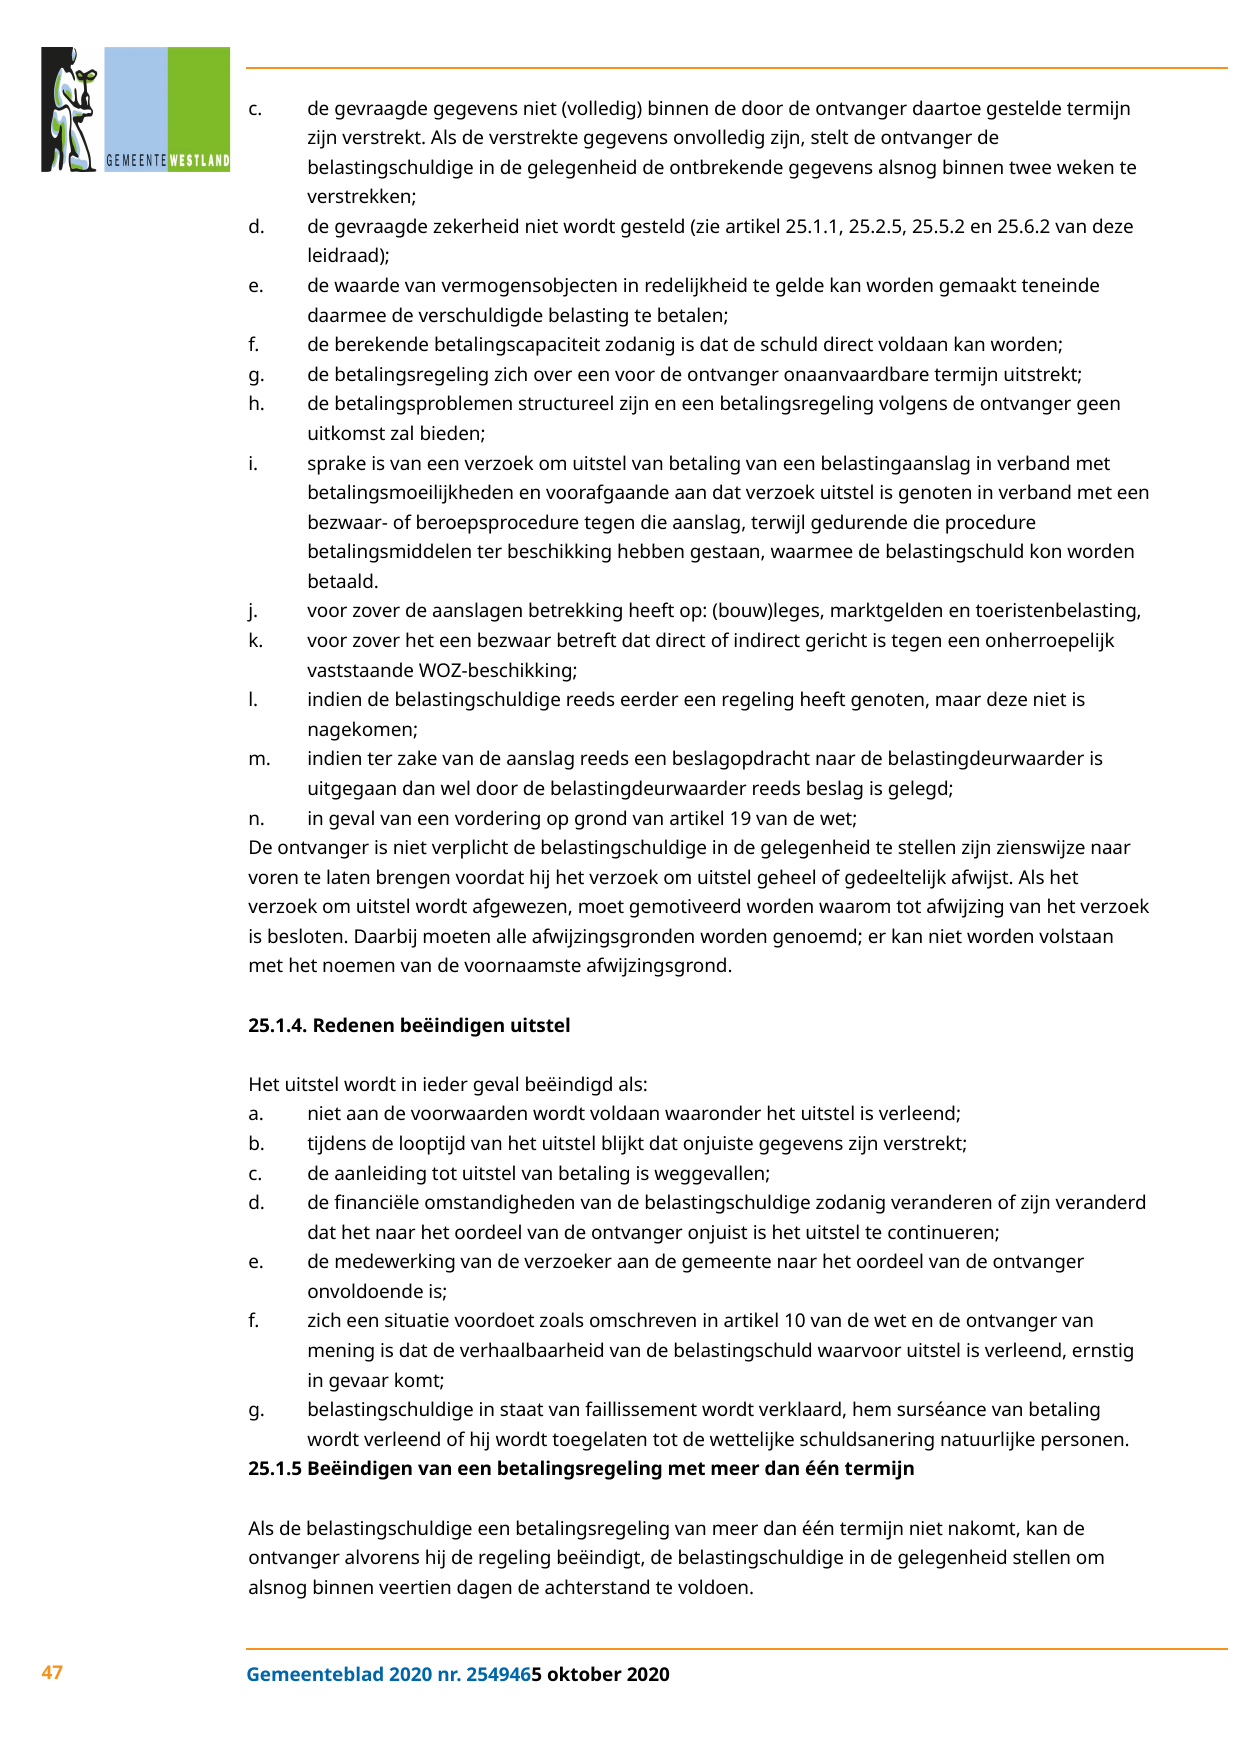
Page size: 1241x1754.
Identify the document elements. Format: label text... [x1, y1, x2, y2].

list de berekende betalingscapaciteit zodanig is dat de schuld direct voldaan kan worden; [248, 331, 1152, 357]
list voor zover het een bezwaar betreft dat direct of indirect gericht is tegen een onherroepelijk vaststaande WOZ-beschikking; [248, 627, 1152, 683]
text 25.1.4. Redenen beëindigen uitstel [248, 1012, 1152, 1038]
list de medewerking van de verzoeker aan de gemeente naar het oordeel van de ontvanger onvoldoende is; [248, 1248, 1152, 1304]
text Het uitstel wordt in ieder geval beëindigd als: [248, 1071, 1152, 1097]
list de betalingsregeling zich over een voor de ontvanger onaanvaardbare termijn uitstrekt; [248, 361, 1152, 387]
list in geval van een vordering op grond van artikel 19 van de wet; [248, 805, 1152, 831]
list voor zover de aanslagen betrekking heeft op: (bouw)leges, marktgelden en toeristenbelasting, [248, 598, 1152, 623]
list indien de belastingschuldige reeds eerder een regeling heeft genoten, maar deze niet is nagekomen; [248, 686, 1152, 742]
list indien ter zake van de aanslag reeds een beslagopdracht naar de belastingdeurwaarder is uitgegaan dan wel door de belastingdeurwaarder reeds beslag is gelegd; [248, 746, 1152, 801]
list de financiële omstandigheden van de belastingschuldige zodanig veranderen of zijn veranderd dat het naar het oordeel van de ontvanger onjuist is het uitstel te continueren; [248, 1189, 1152, 1245]
list de aanleiding tot uitstel van betaling is weggevallen; [248, 1160, 1152, 1186]
list tijdens de looptijd van het uitstel blijkt dat onjuiste gegevens zijn verstrekt; [248, 1130, 1152, 1156]
list de gevraagde gegevens niet (volledig) binnen de door de ontvanger daartoe gestelde termijn zijn verstrekt. Als de verstrekte gegevens onvolledig zijn, stelt de ontvanger de belastingschuldige in de gelegenheid de ontbrekende gegevens alsnog binnen twee weken te verstrekken; [248, 95, 1152, 209]
text Als de belastingschuldige een betalingsregeling van meer dan één termijn niet nakomt, kan de ontvanger alvorens hij de regeling beëindigt, de belastingschuldige in de gelegenheid stellen om alsnog binnen veertien dagen de achterstand te voldoen. [248, 1515, 1152, 1600]
list sprake is van een verzoek om uitstel van betaling van een belastingaanslag in verband met betalingsmoeilijkheden en voorafgaande aan dat verzoek uitstel is genoten in verband met een bezwaar- of beroepsprocedure tegen die aanslag, terwijl gedurende die procedure betalingsmiddelen ter beschikking hebben gestaan, waarmee de belastingschuld kon worden betaald. [248, 450, 1152, 594]
text De ontvanger is niet verplicht de belastingschuldige in de gelegenheid te stellen zijn zienswijze naar voren te laten brengen voordat hij het verzoek om uitstel geheel of gedeeltelijk afwijst. Als het verzoek om uitstel wordt afgewezen, moet gemotiveerd worden waarom tot afwijzing van het verzoek is besloten. Daarbij moeten alle afwijzingsgronden worden genoemd; er kan niet worden volstaan met het noemen van de voornaamste afwijzingsgrond. [248, 834, 1152, 978]
list de betalingsproblemen structureel zijn en een betalingsregeling volgens de ontvanger geen uitkomst zal bieden; [248, 391, 1152, 446]
list de gevraagde zekerheid niet wordt gesteld (zie artikel 25.1.1, 25.2.5, 25.5.2 en 25.6.2 van deze leidraad); [248, 213, 1152, 268]
list belastingschuldige in staat van faillissement wordt verklaard, hem surséance van betaling wordt verleend of hij wordt toegelaten tot de wettelijke schuldsanering natuurlijke personen. [248, 1396, 1152, 1452]
list niet aan de voorwaarden wordt voldaan waaronder het uitstel is verleend; [248, 1101, 1152, 1126]
list zich een situatie voordoet zoals omschreven in artikel 10 van de wet en de ontvanger van mening is dat de verhaalbaarheid van de belastingschuld waarvoor uitstel is verleend, ernstig in gevaar komt; [248, 1308, 1152, 1393]
list de waarde van vermogensobjecten in redelijkheid te gelde kan worden gemaakt teneinde daarmee de verschuldigde belasting te betalen; [248, 272, 1152, 328]
text 25.1.5 Beëindigen van een betalingsregeling met meer dan één termijn [248, 1456, 1152, 1481]
picture [41, 47, 231, 172]
